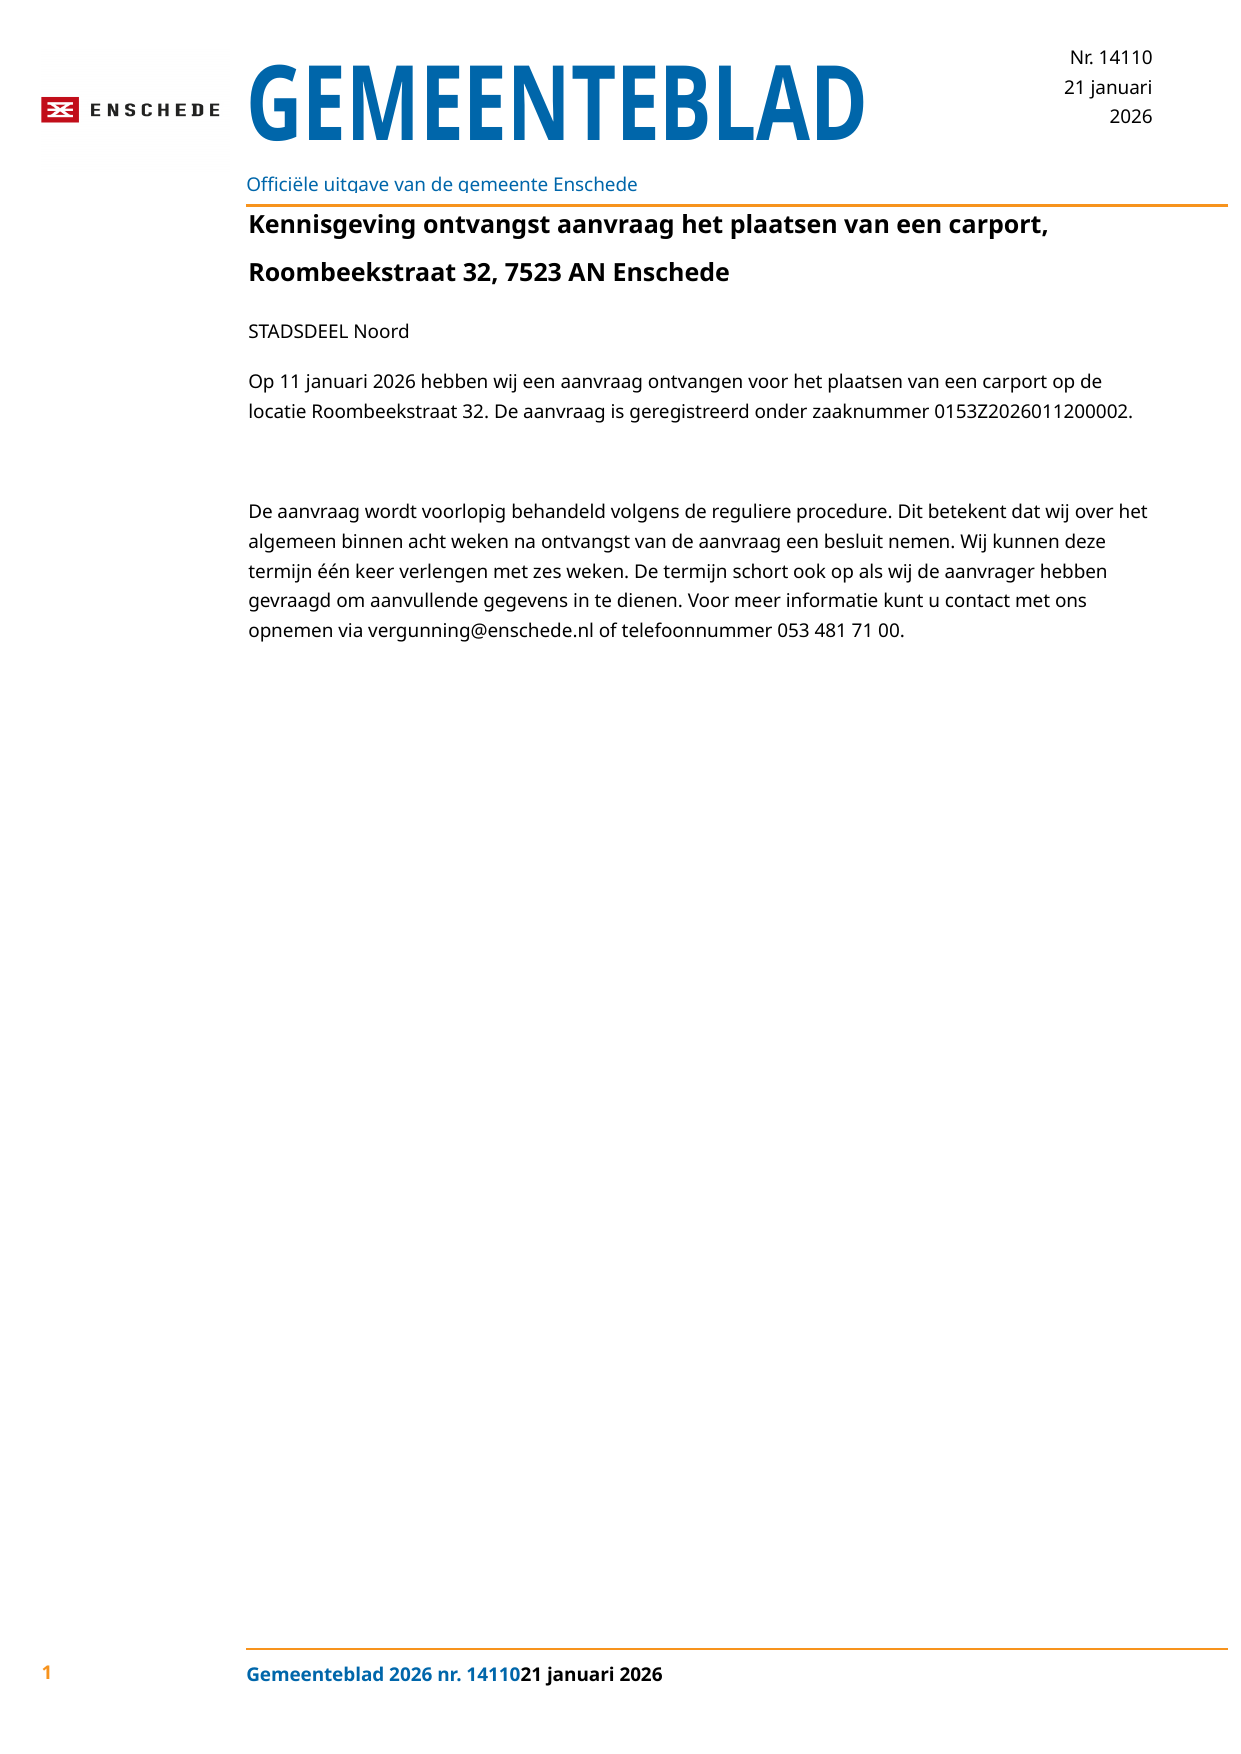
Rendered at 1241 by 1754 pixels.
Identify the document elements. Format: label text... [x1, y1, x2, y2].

picture [41, 47, 231, 172]
text De aanvraag wordt voorlopig behandeld volgens de reguliere procedure. Dit betekent dat wij over het algemeen binnen acht weken na ontvangst van de aanvraag een besluit nemen. Wij kunnen deze termijn één keer verlengen met zes weken. De termijn schort ook op als wij de aanvrager hebben gevraagd om aanvullende gegevens in te dienen. Voor meer informatie kunt u contact met ons opnemen via vergunning@enschede.nl of telefoonnummer 053 481 71 00. [248, 499, 1152, 643]
text Op 11 januari 2026 hebben wij een aanvraag ontvangen voor het plaatsen van een carport op de locatie Roombeekstraat 32. De aanvraag is geregistreerd onder zaaknummer 0153Z2026011200002. [248, 368, 1152, 424]
text STADSDEEL Noord [248, 318, 1152, 344]
text Kennisgeving ontvangst aanvraag het plaatsen van een carport, Roombeekstraat 32, 7523 AN Enschede [248, 207, 1152, 288]
